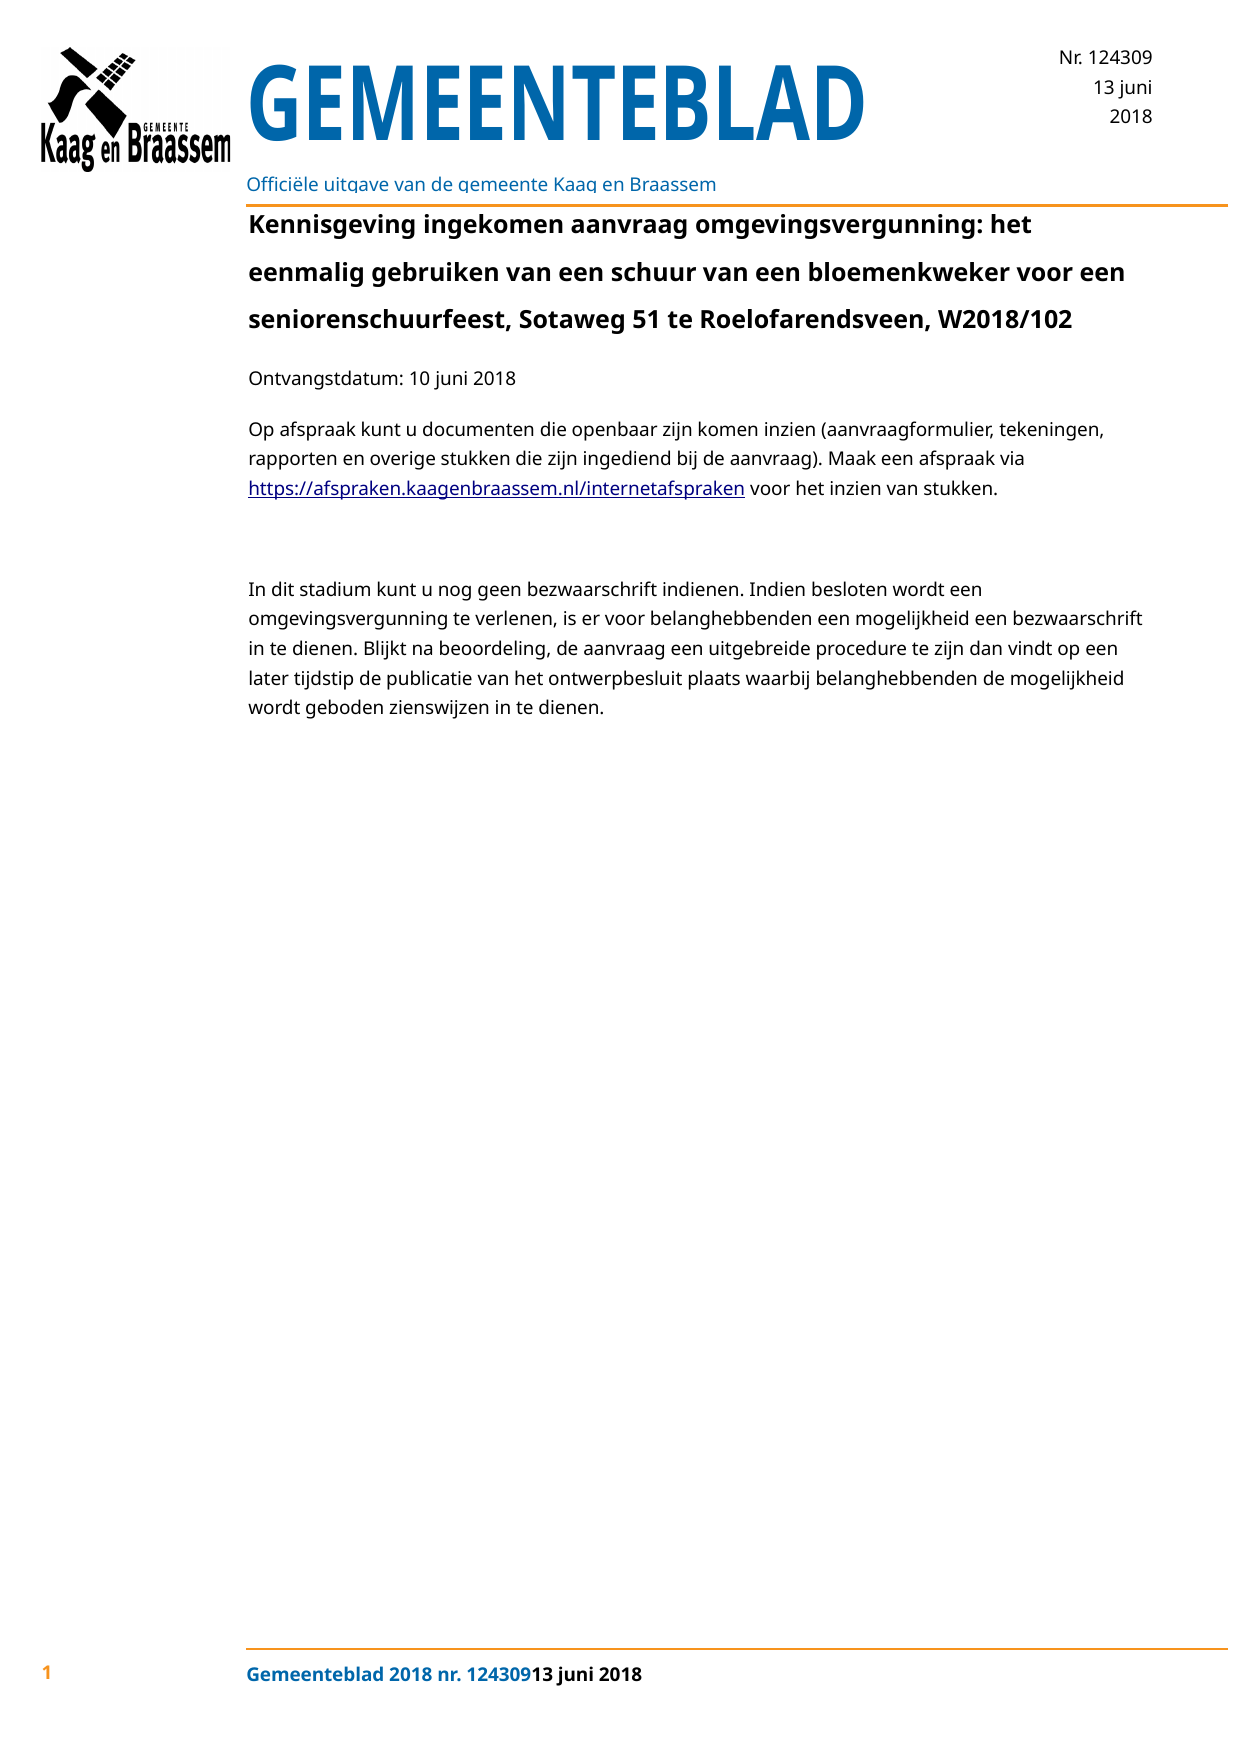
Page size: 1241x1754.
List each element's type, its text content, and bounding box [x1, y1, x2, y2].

text In dit stadium kunt u nog geen bezwaarschrift indienen. Indien besloten wordt een omgevingsvergunning te verlenen, is er voor belanghebbenden een mogelijkheid een bezwaarschrift in te dienen. Blijkt na beoordeling, de aanvraag een uitgebreide procedure te zijn dan vindt op een later tijdstip de publicatie van het ontwerpbesluit plaats waarbij belanghebbenden de mogelijkheid wordt geboden zienswijzen in te dienen. [248, 576, 1152, 720]
picture [41, 47, 231, 172]
text Ontvangstdatum: 10 juni 2018 [248, 366, 1152, 391]
text Op afspraak kunt u documenten die openbaar zijn komen inzien (aanvraagformulier, tekeningen, rapporten en overige stukken die zijn ingediend bij de aanvraag). Maak een afspraak via https://afspraken.kaagenbraassem.nl/internetafspraken voor het inzien van stukken. [248, 416, 1152, 501]
text Kennisgeving ingekomen aanvraag omgevingsvergunning: het eenmalig gebruiken van een schuur van een bloemenkweker voor een seniorenschuurfeest, Sotaweg 51 te Roelofarendsveen, W2018/102 [248, 207, 1152, 336]
